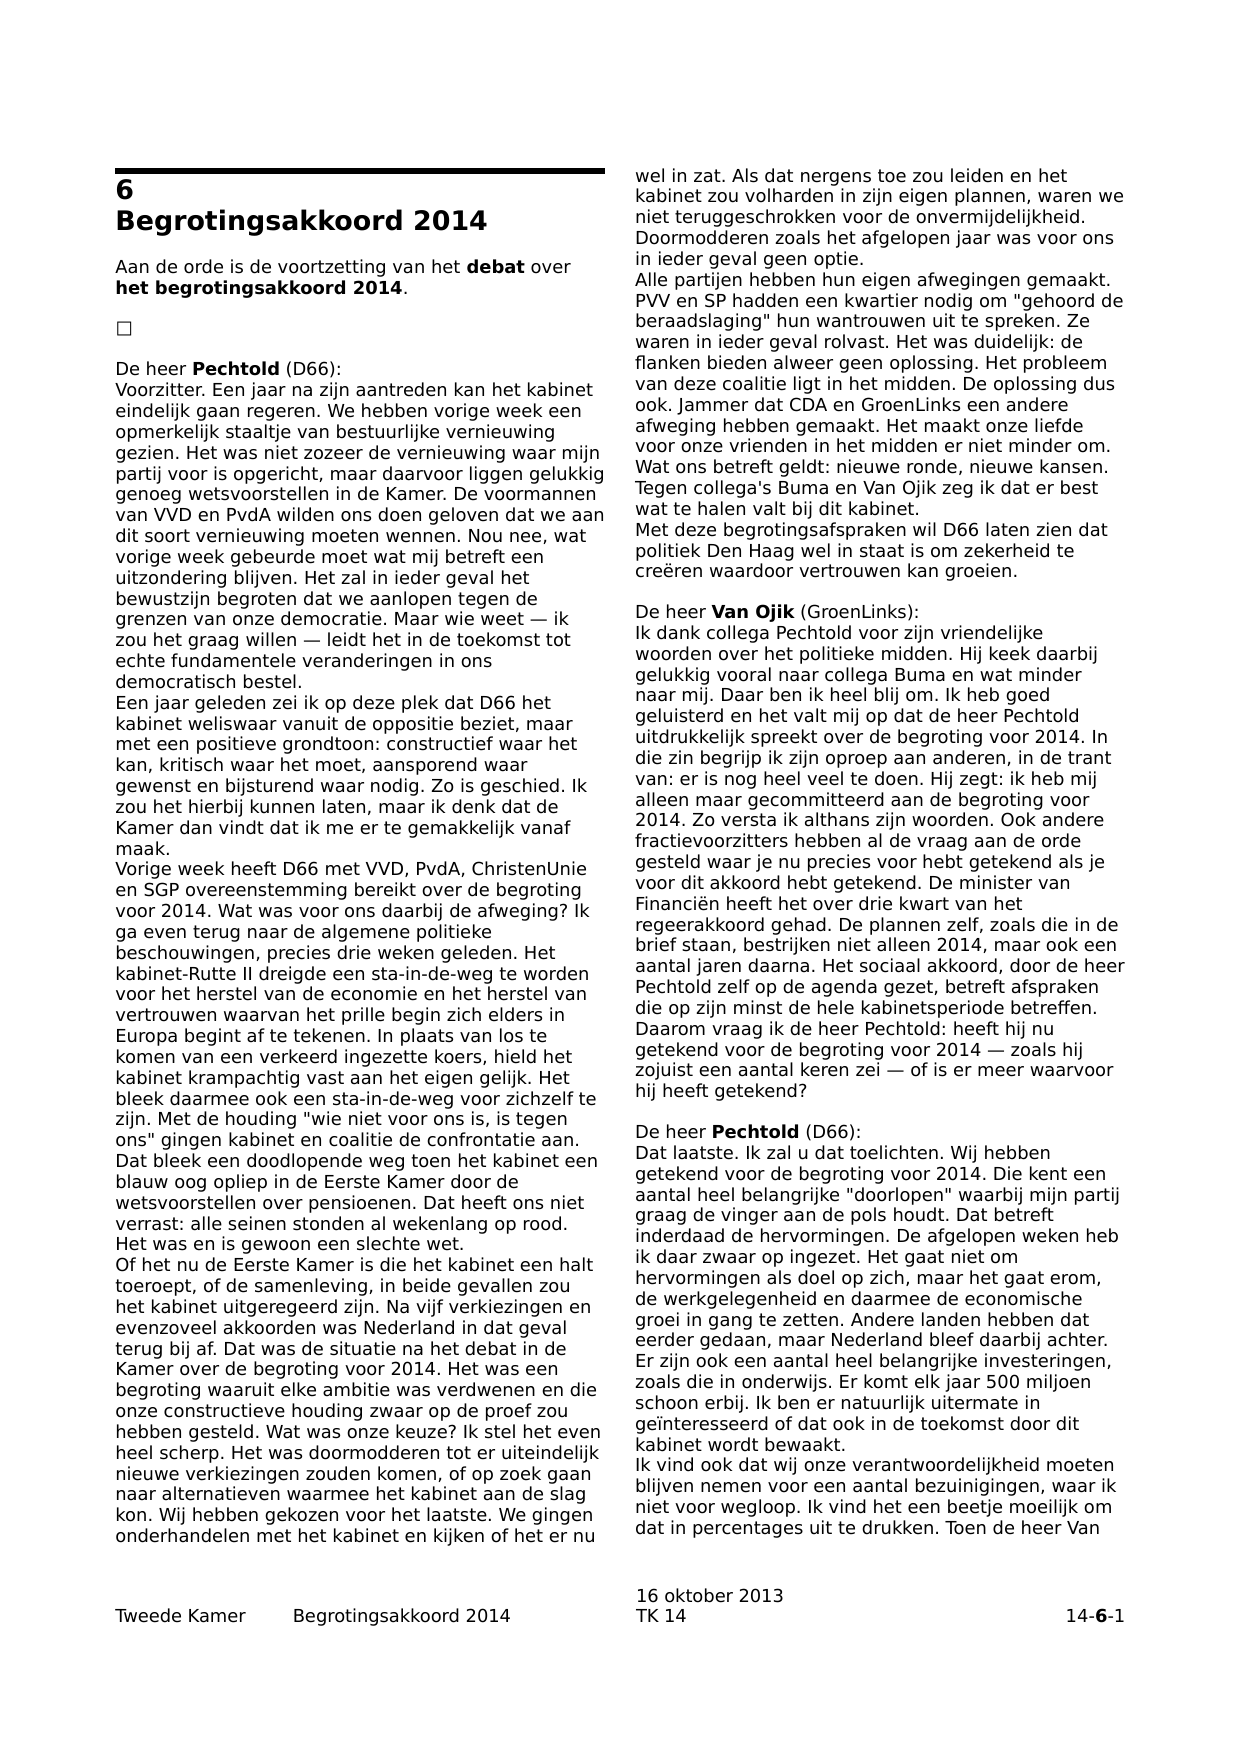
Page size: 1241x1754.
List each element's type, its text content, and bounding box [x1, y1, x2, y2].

text Dat laatste. Ik zal u dat toelichten. Wij hebben getekend voor de begroting voor 2014. Die kent een aantal heel belangrijke "doorlopen" waarbij mijn partij graag de vinger aan de pols houdt. Dat betreft inderdaad de hervormingen. De afgelopen weken heb ik daar zwaar op ingezet. Het gaat niet om hervormingen als doel op zich, maar het gaat erom, de werkgelegenheid en daarmee de economische groei in gang te zetten. Andere landen hebben dat eerder gedaan, maar Nederland bleef daarbij achter. Er zijn ook een aantal heel belangrijke investeringen, zoals die in onderwijs. Er komt elk jaar 500 miljoen schoon erbij. Ik ben er natuurlijk uitermate in geïnteresseerd of dat ook in de toekomst door dit kabinet wordt bewaakt. [635, 1143, 1125, 1455]
text Voorzitter. Een jaar na zijn aantreden kan het kabinet eindelijk gaan regeren. We hebben vorige week een opmerkelijk staaltje van bestuurlijke vernieuwing gezien. Het was niet zozeer de vernieuwing waar mijn partij voor is opgericht, maar daarvoor liggen gelukkig genoeg wetsvoorstellen in de Kamer. De voormannen van VVD en PvdA wilden ons doen geloven dat we aan dit soort vernieuwing moeten wennen. Nou nee, wat vorige week gebeurde moet wat mij betreft een uitzondering blijven. Het zal in ieder geval het bewustzijn begroten dat we aanlopen tegen de grenzen van onze democratie. Maar wie weet — ik zou het graag willen — leidt het in de toekomst tot echte fundamentele veranderingen in ons democratisch bestel. [115, 380, 605, 692]
text De heer Van Ojik (GroenLinks): [635, 602, 1125, 623]
text Met deze begrotingsafspraken wil D66 laten zien dat politiek Den Haag wel in staat is om zekerheid te creëren waardoor vertrouwen kan groeien. [635, 519, 1125, 582]
text Ik vind ook dat wij onze verantwoordelijkheid moeten blijven nemen voor een aantal bezuinigingen, waar ik niet voor wegloop. Ik vind het een beetje moeilijk om dat in percentages uit te drukken. Toen de heer Van [635, 1455, 1125, 1538]
text De heer Pechtold (D66): [115, 359, 605, 380]
text Vorige week heeft D66 met VVD, PvdA, ChristenUnie en SGP overeenstemming bereikt over de begroting voor 2014. Wat was voor ons daarbij de afweging? Ik ga even terug naar de algemene politieke beschouwingen, precies drie weken geleden. Het kabinet-Rutte II dreigde een sta-in-de-weg te worden voor het herstel van de economie en het herstel van vertrouwen waarvan het prille begin zich elders in Europa begint af te tekenen. In plaats van los te komen van een verkeerd ingezette koers, hield het kabinet krampachtig vast aan het eigen gelijk. Het bleek daarmee ook een sta-in-de-weg voor zichzelf te zijn. Met de houding "wie niet voor ons is, is tegen ons" gingen kabinet en coalitie de confrontatie aan. Dat bleek een doodlopende weg toen het kabinet een blauw oog opliep in de Eerste Kamer door de wetsvoorstellen over pensioenen. Dat heeft ons niet verrast: alle seinen stonden al wekenlang op rood. Het was en is gewoon een slechte wet. [115, 859, 605, 1255]
text wel in zat. Als dat nergens toe zou leiden en het kabinet zou volharden in zijn eigen plannen, waren we niet teruggeschrokken voor de onvermijdelijkheid. Doormodderen zoals het afgelopen jaar was voor ons in ieder geval geen optie. [635, 165, 1125, 269]
text De heer Pechtold (D66): [635, 1122, 1125, 1143]
text ⬜ [115, 318, 605, 339]
text Of het nu de Eerste Kamer is die het kabinet een halt toeroept, of de samenleving, in beide gevallen zou het kabinet uitgeregeerd zijn. Na vijf verkiezingen en evenzoveel akkoorden was Nederland in dat geval terug bij af. Dat was de situatie na het debat in de Kamer over de begroting voor 2014. Het was een begroting waaruit elke ambitie was verdwenen en die onze constructieve houding zwaar op de proef zou hebben gesteld. Wat was onze keuze? Ik stel het even heel scherp. Het was doormodderen tot er uiteindelijk nieuwe verkiezingen zouden komen, of op zoek gaan naar alternatieven waarmee het kabinet aan de slag kon. Wij hebben gekozen voor het laatste. We gingen onderhandelen met het kabinet en kijken of het er nu [115, 1255, 605, 1547]
text Een jaar geleden zei ik op deze plek dat D66 het kabinet weliswaar vanuit de oppositie beziet, maar met een positieve grondtoon: constructief waar het kan, kritisch waar het moet, aansporend waar gewenst en bijsturend waar nodig. Zo is geschied. Ik zou het hierbij kunnen laten, maar ik denk dat de Kamer dan vindt dat ik me er te gemakkelijk vanaf maak. [115, 692, 605, 859]
text Alle partijen hebben hun eigen afwegingen gemaakt. PVV en SP hadden een kwartier nodig om "gehoord de beraadslaging" hun wantrouwen uit te spreken. Ze waren in ieder geval rolvast. Het was duidelijk: de flanken bieden alweer geen oplossing. Het probleem van deze coalitie ligt in het midden. De oplossing dus ook. Jammer dat CDA en GroenLinks een andere afweging hebben gemaakt. Het maakt onze liefde voor onze vrienden in het midden er niet minder om. Wat ons betreft geldt: nieuwe ronde, nieuwe kansen. Tegen collega's Buma en Van Ojik zeg ik dat er best wat te halen valt bij dit kabinet. [635, 269, 1125, 519]
title 6 Begrotingsakkoord 2014 [115, 174, 605, 237]
text Ik dank collega Pechtold voor zijn vriendelijke woorden over het politieke midden. Hij keek daarbij gelukkig vooral naar collega Buma en wat minder naar mij. Daar ben ik heel blij om. Ik heb goed geluisterd en het valt mij op dat de heer Pechtold uitdrukkelijk spreekt over de begroting voor 2014. In die zin begrijp ik zijn oproep aan anderen, in de trant van: er is nog heel veel te doen. Hij zegt: ik heb mij alleen maar gecommitteerd aan de begroting voor 2014. Zo versta ik althans zijn woorden. Ook andere fractievoorzitters hebben al de vraag aan de orde gesteld waar je nu precies voor hebt getekend als je voor dit akkoord hebt getekend. De minister van Financiën heeft het over drie kwart van het regeerakkoord gehad. De plannen zelf, zoals die in de brief staan, bestrijken niet alleen 2014, maar ook een aantal jaren daarna. Het sociaal akkoord, door de heer Pechtold zelf op de agenda gezet, betreft afspraken die op zijn minst de hele kabinetsperiode betreffen. Daarom vraag ik de heer Pechtold: heeft hij nu getekend voor de begroting voor 2014 — zoals hij zojuist een aantal keren zei — of is er meer waarvoor hij heeft getekend? [635, 623, 1125, 1102]
text Aan de orde is de voortzetting van het debat over het begrotingsakkoord 2014. [115, 257, 605, 298]
